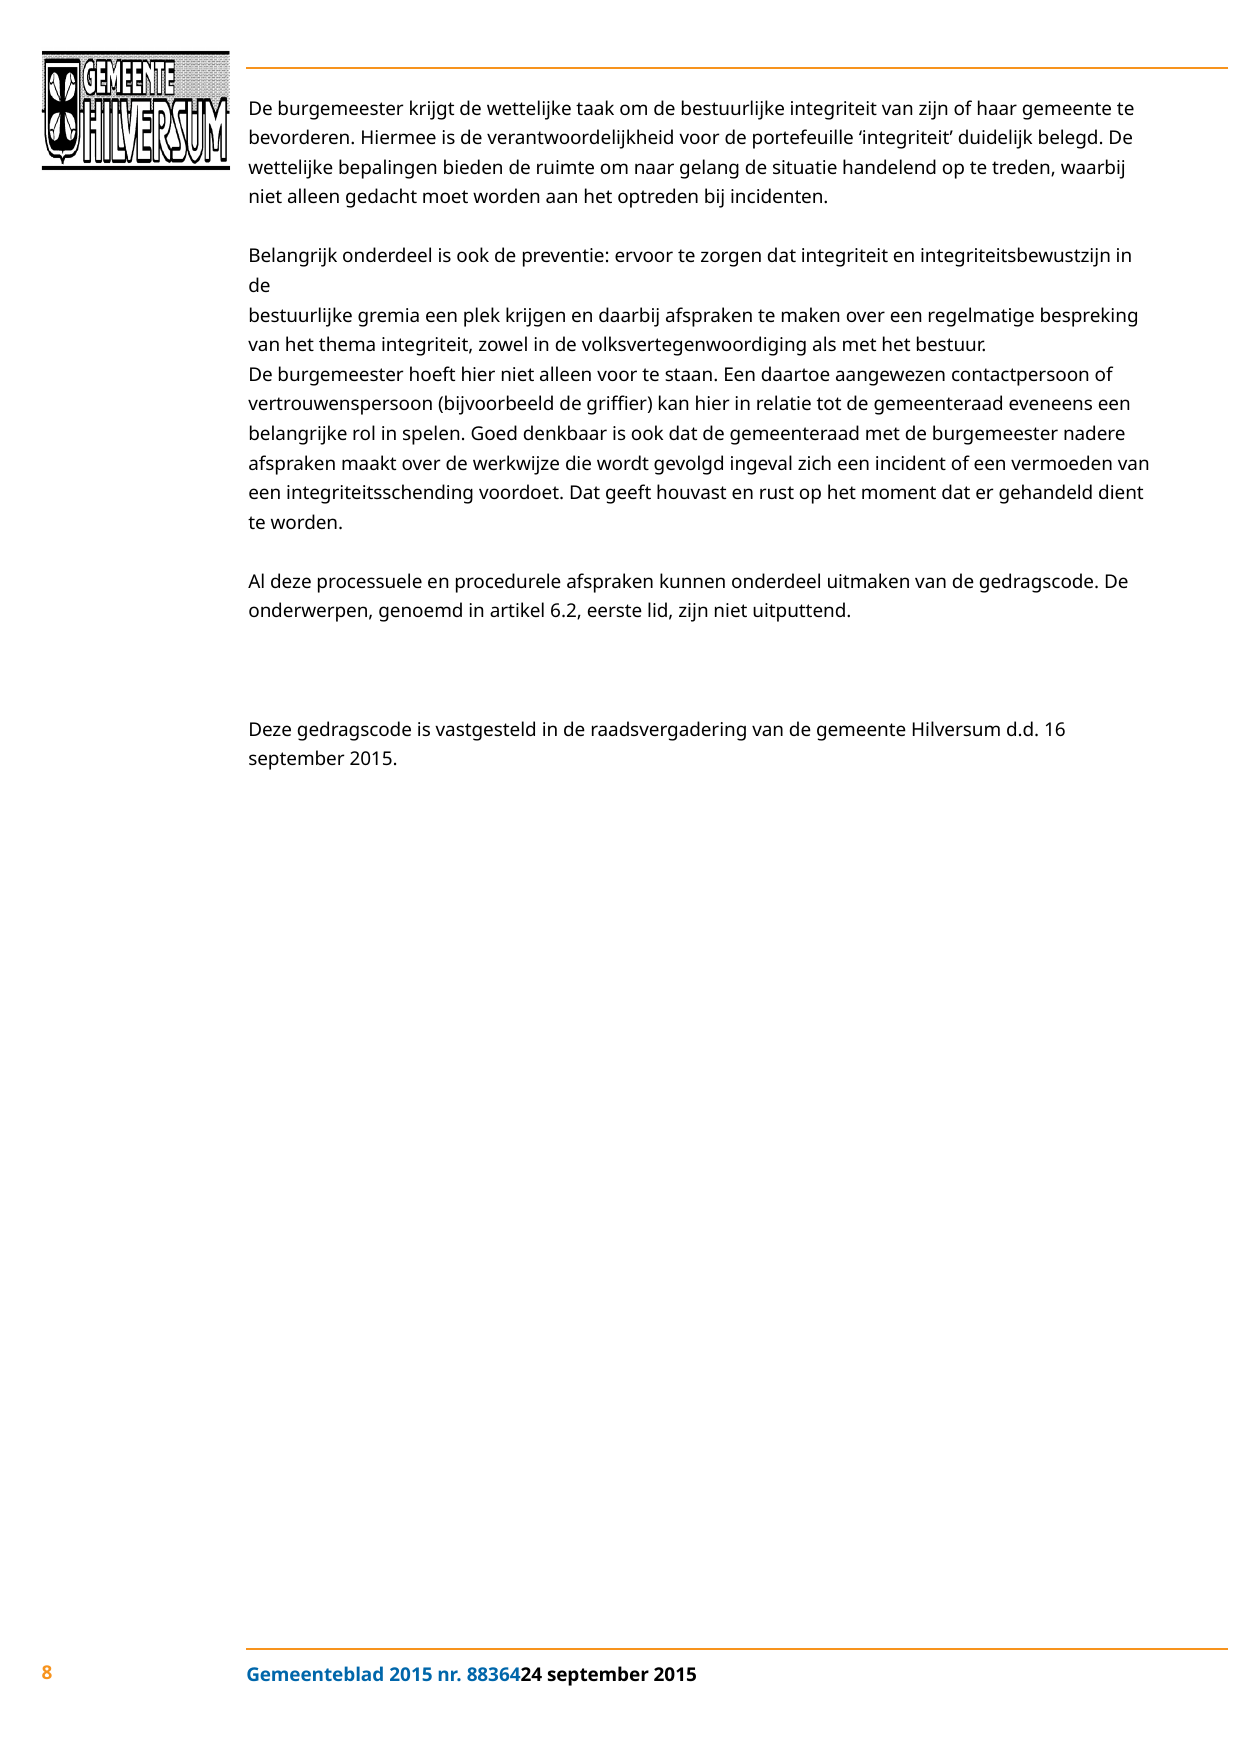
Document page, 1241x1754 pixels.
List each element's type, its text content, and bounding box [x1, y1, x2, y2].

text De burgemeester hoeft hier niet alleen voor te staan. Een daartoe aangewezen contactpersoon of vertrouwenspersoon (bijvoorbeeld de griffier) kan hier in relatie tot de gemeenteraad eveneens een belangrijke rol in spelen. Goed denkbaar is ook dat de gemeenteraad met de burgemeester nadere afspraken maakt over de werkwijze die wordt gevolgd ingeval zich een incident of een vermoeden van een integriteitsschending voordoet. Dat geeft houvast en rust op het moment dat er gehandeld dient te worden. [248, 361, 1152, 535]
text Deze gedragscode is vastgesteld in de raadsvergadering van de gemeente Hilversum d.d. 16 september 2015. [248, 716, 1152, 771]
picture [41, 47, 231, 172]
text bestuurlijke gremia een plek krijgen en daarbij afspraken te maken over een regelmatige bespreking van het thema integriteit, zowel in de volksvertegenwoordiging als met het bestuur. [248, 302, 1152, 357]
text Al deze processuele en procedurele afspraken kunnen onderdeel uitmaken van de gedragscode. De onderwerpen, genoemd in artikel 6.2, eerste lid, zijn niet uitputtend. [248, 568, 1152, 623]
text De burgemeester krijgt de wettelijke taak om de bestuurlijke integriteit van zijn of haar gemeente te bevorderen. Hiermee is de verantwoordelijkheid voor de portefeuille ‘integriteit’ duidelijk belegd. De wettelijke bepalingen bieden de ruimte om naar gelang de situatie handelend op te treden, waarbij niet alleen gedacht moet worden aan het optreden bij incidenten. [248, 95, 1152, 209]
text Belangrijk onderdeel is ook de preventie: ervoor te zorgen dat integriteit en integriteitsbewustzijn in de [248, 243, 1152, 298]
